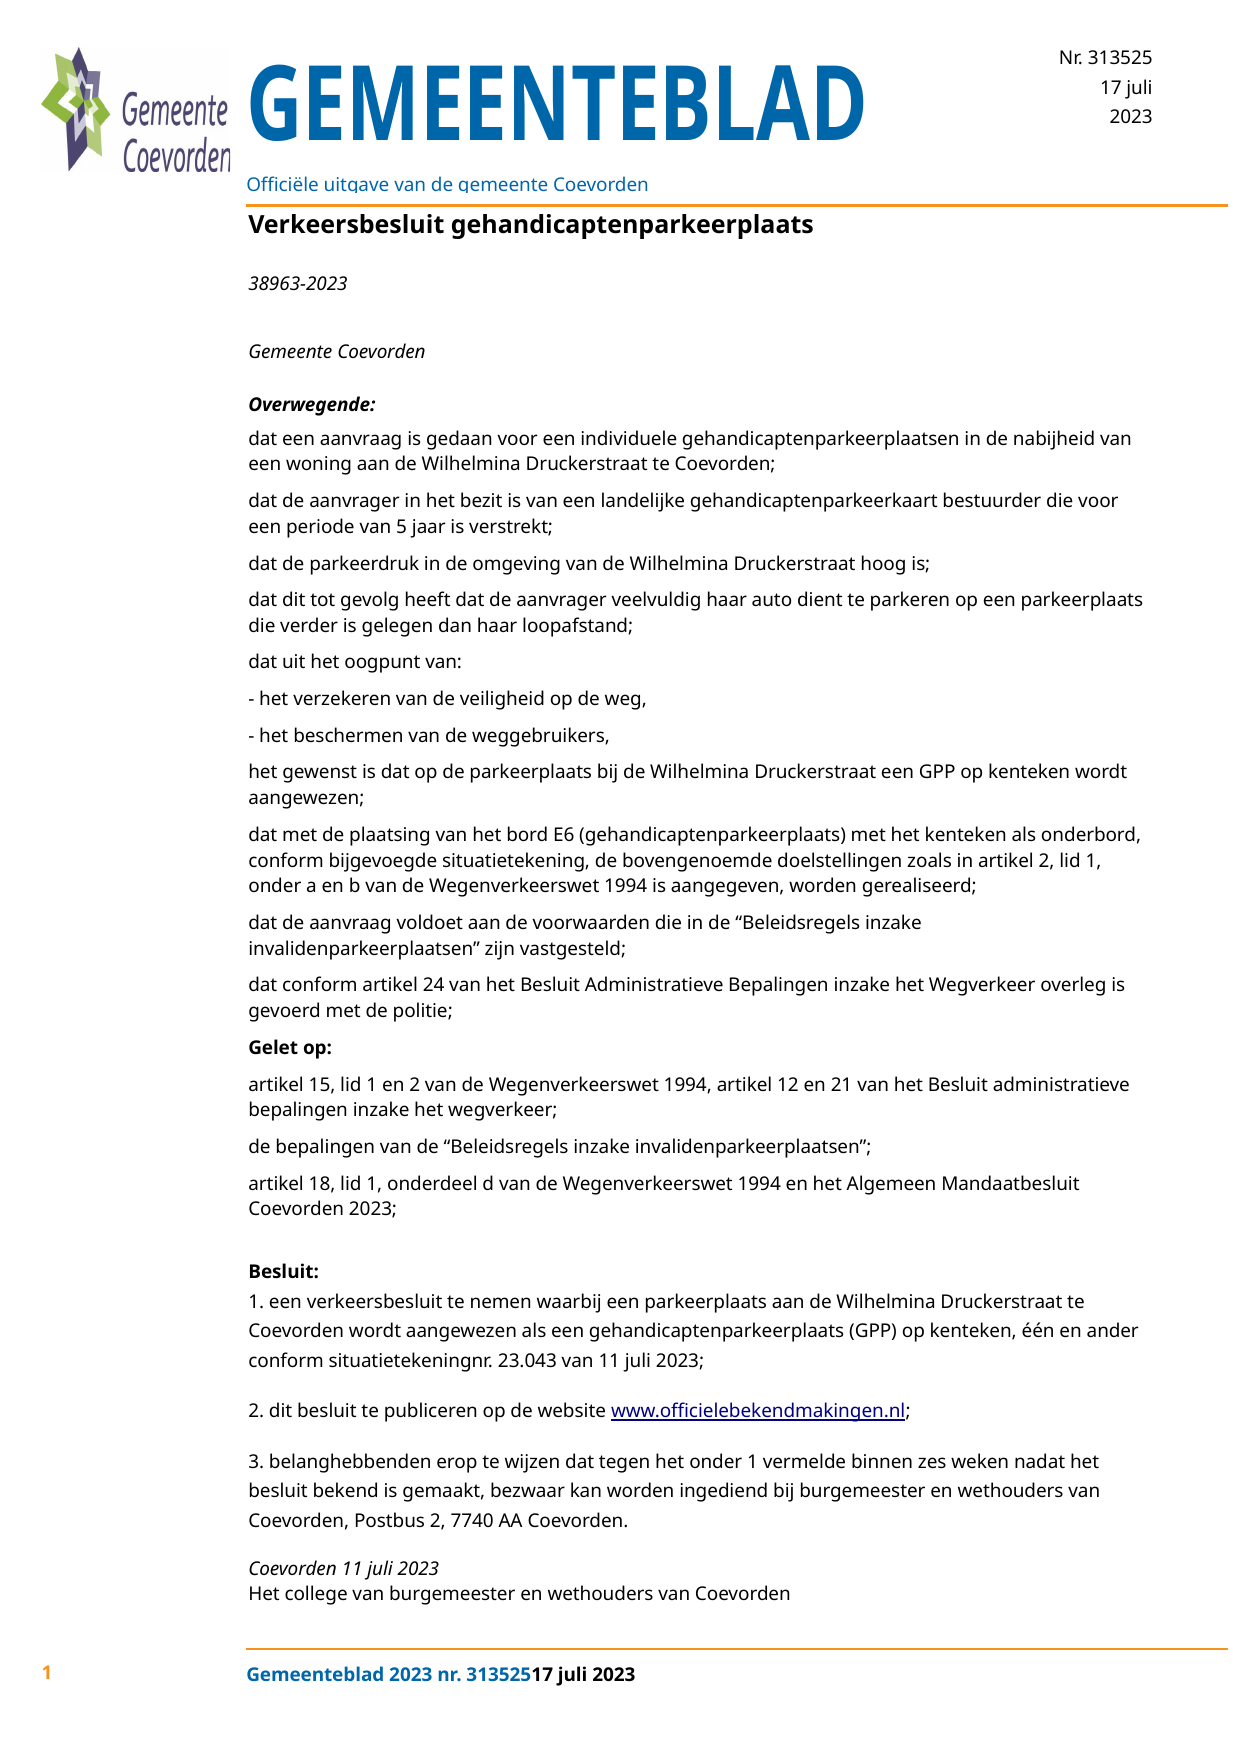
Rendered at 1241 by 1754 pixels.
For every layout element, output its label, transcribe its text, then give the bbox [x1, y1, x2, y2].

picture [41, 47, 231, 172]
text de bepalingen van de “Beleidsregels inzake invalidenparkeerplaatsen”; [248, 1133, 1152, 1159]
text Gelet op: [248, 1034, 1152, 1060]
text 3. belanghebbenden erop te wijzen dat tegen het onder 1 vermelde binnen zes weken nadat het besluit bekend is gemaakt, bezwaar kan worden ingediend bij burgemeester en wethouders van Coevorden, Postbus 2, 7740 AA Coevorden. [248, 1448, 1152, 1533]
text 2. dit besluit te publiceren op de website www.officielebekendmakingen.nl; [248, 1397, 1152, 1423]
text het gewenst is dat op de parkeerplaats bij de Wilhelmina Druckerstraat een GPP op kenteken wordt aangewezen; [248, 759, 1152, 810]
text dat de parkeerdruk in de omgeving van de Wilhelmina Druckerstraat hoog is; [248, 550, 1152, 575]
text dat conform artikel 24 van het Besluit Administratieve Bepalingen inzake het Wegverkeer overleg is gevoerd met de politie; [248, 972, 1152, 1023]
text Besluit: [248, 1258, 1152, 1284]
text dat de aanvraag voldoet aan de voorwaarden die in de “Beleidsregels inzake invalidenparkeerplaatsen” zijn vastgesteld; [248, 909, 1152, 961]
text dat een aanvraag is gedaan voor een individuele gehandicaptenparkeerplaatsen in de nabijheid van een woning aan de Wilhelmina Druckerstraat te Coevorden; [248, 425, 1152, 476]
text dat uit het oogpunt van: [248, 649, 1152, 674]
text Het college van burgemeester en wethouders van Coevorden [248, 1581, 1152, 1606]
text artikel 15, lid 1 en 2 van de Wegenverkeerswet 1994, artikel 12 en 21 van het Besluit administratieve bepalingen inzake het wegverkeer; [248, 1071, 1152, 1122]
text Coevorden 11 juli 2023 [248, 1555, 1152, 1581]
text - het beschermen van de weggebruikers, [248, 722, 1152, 748]
text 38963-2023 [248, 270, 1152, 296]
text 1. een verkeersbesluit te nemen waarbij een parkeerplaats aan de Wilhelmina Druckerstraat te Coevorden wordt aangewezen als een gehandicaptenparkeerplaats (GPP) op kenteken, één en ander conform situatietekeningnr. 23.043 van 11 juli 2023; [248, 1288, 1152, 1373]
text Overwegende: [248, 391, 1152, 417]
text Gemeente Coevorden [248, 338, 1152, 364]
text - het verzekeren van de veiligheid op de weg, [248, 685, 1152, 711]
text dat de aanvrager in het bezit is van een landelijke gehandicaptenparkeerkaart bestuurder die voor een periode van 5 jaar is verstrekt; [248, 487, 1152, 539]
text artikel 18, lid 1, onderdeel d van de Wegenverkeerswet 1994 en het Algemeen Mandaatbesluit Coevorden 2023; [248, 1170, 1152, 1221]
text Verkeersbesluit gehandicaptenparkeerplaats [248, 207, 1152, 241]
text dat met de plaatsing van het bord E6 (gehandicaptenparkeerplaats) met het kenteken als onderbord, conform bijgevoegde situatietekening, de bovengenoemde doelstellingen zoals in artikel 2, lid 1, onder a en b van de Wegenverkeerswet 1994 is aangegeven, worden gerealiseerd; [248, 821, 1152, 898]
text dat dit tot gevolg heeft dat de aanvrager veelvuldig haar auto dient te parkeren op een parkeerplaats die verder is gelegen dan haar loopafstand; [248, 586, 1152, 638]
